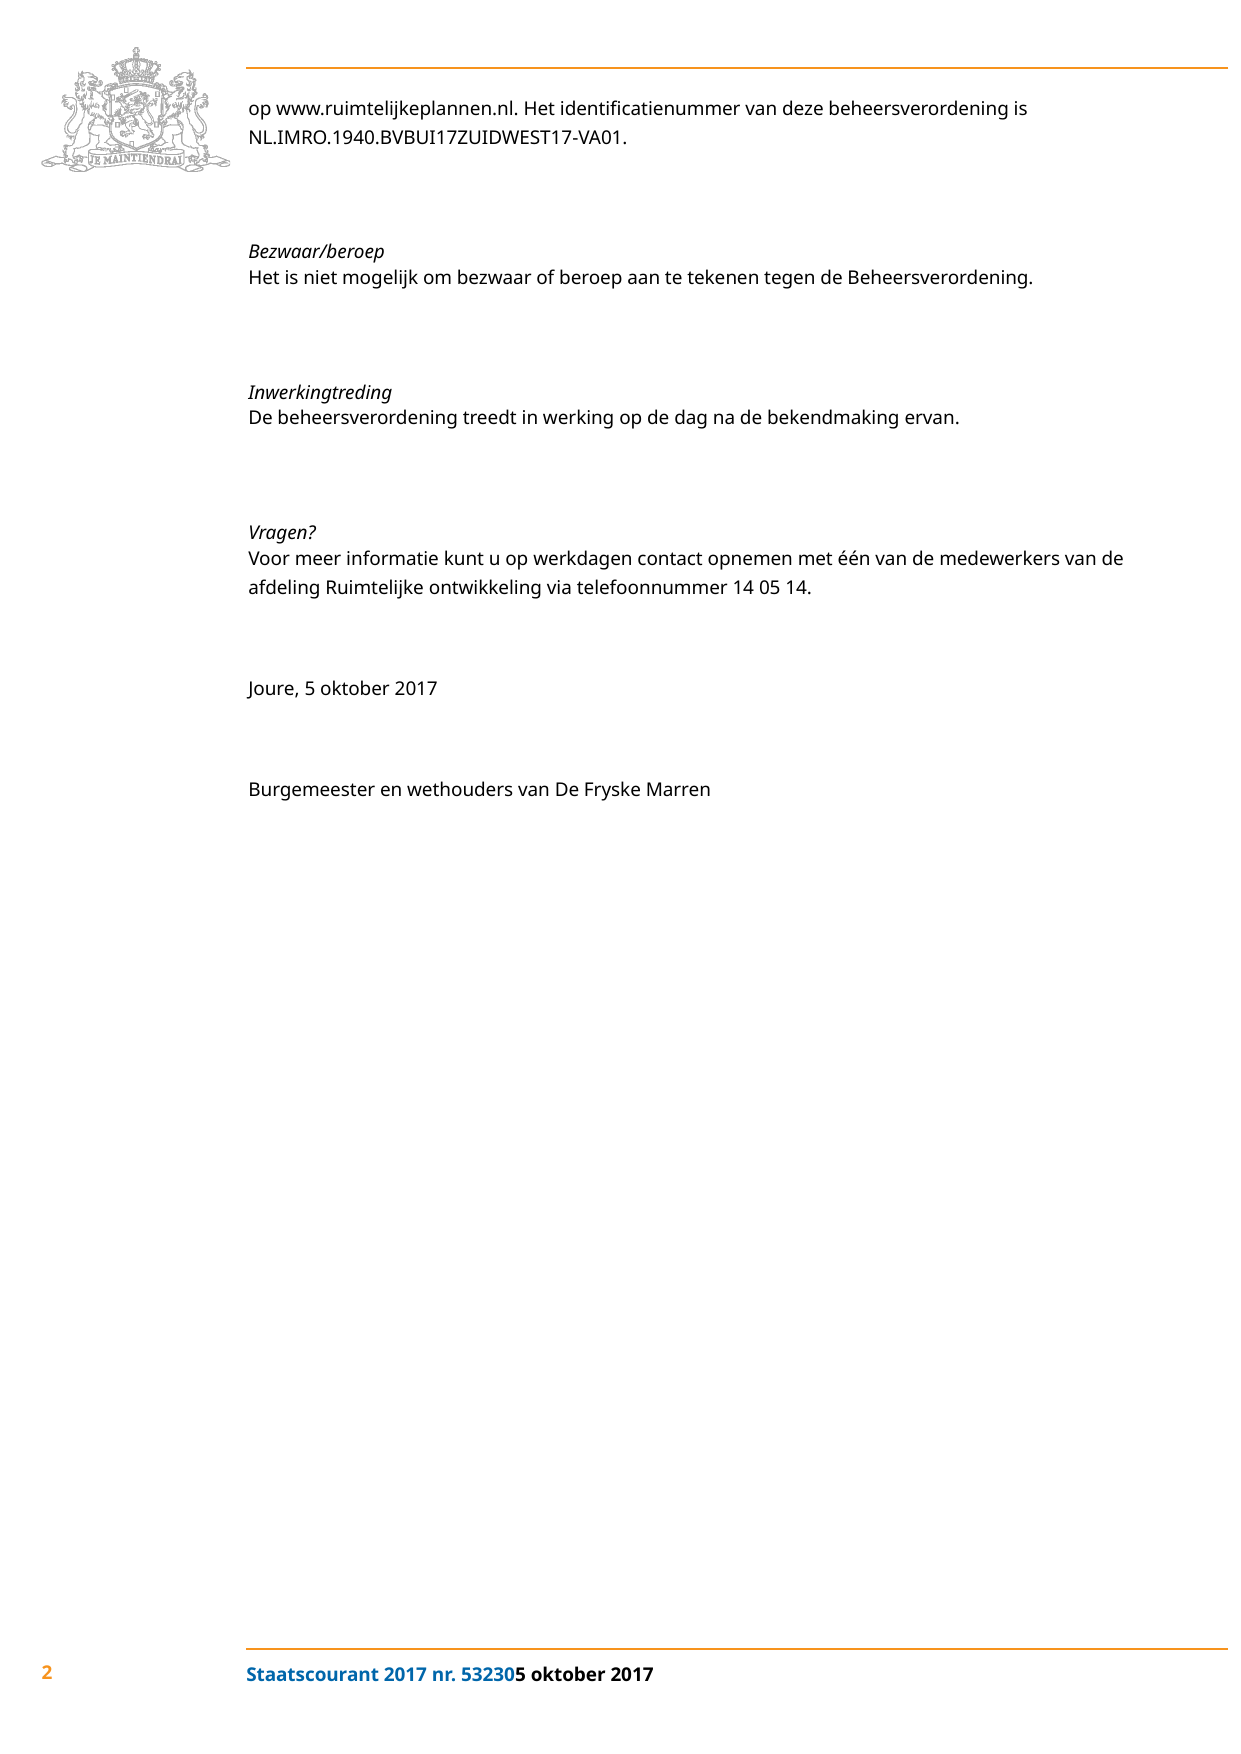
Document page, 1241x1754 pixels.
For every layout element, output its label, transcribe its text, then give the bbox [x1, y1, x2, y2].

text Bezwaar/beroep [248, 239, 1152, 264]
text Joure, 5 oktober 2017 [248, 675, 1152, 701]
text Vragen? [248, 519, 1152, 545]
text De beheersverordening treedt in werking op de dag na de bekendmaking ervan. [248, 404, 1152, 430]
text Voor meer informatie kunt u op werkdagen contact opnemen met één van de medewerkers van de afdeling Ruimtelijke ontwikkeling via telefoonnummer 14 05 14. [248, 545, 1152, 600]
text Inwerkingtreding [248, 379, 1152, 404]
text op www.ruimtelijkeplannen.nl. Het identificatienummer van deze beheersverordening is NL.IMRO.1940.BVBUI17ZUIDWEST17-VA01. [248, 95, 1152, 150]
text Het is niet mogelijk om bezwaar of beroep aan te tekenen tegen de Beheersverordening. [248, 264, 1152, 290]
text Burgemeester en wethouders van De Fryske Marren [248, 776, 1152, 802]
picture [41, 47, 231, 172]
